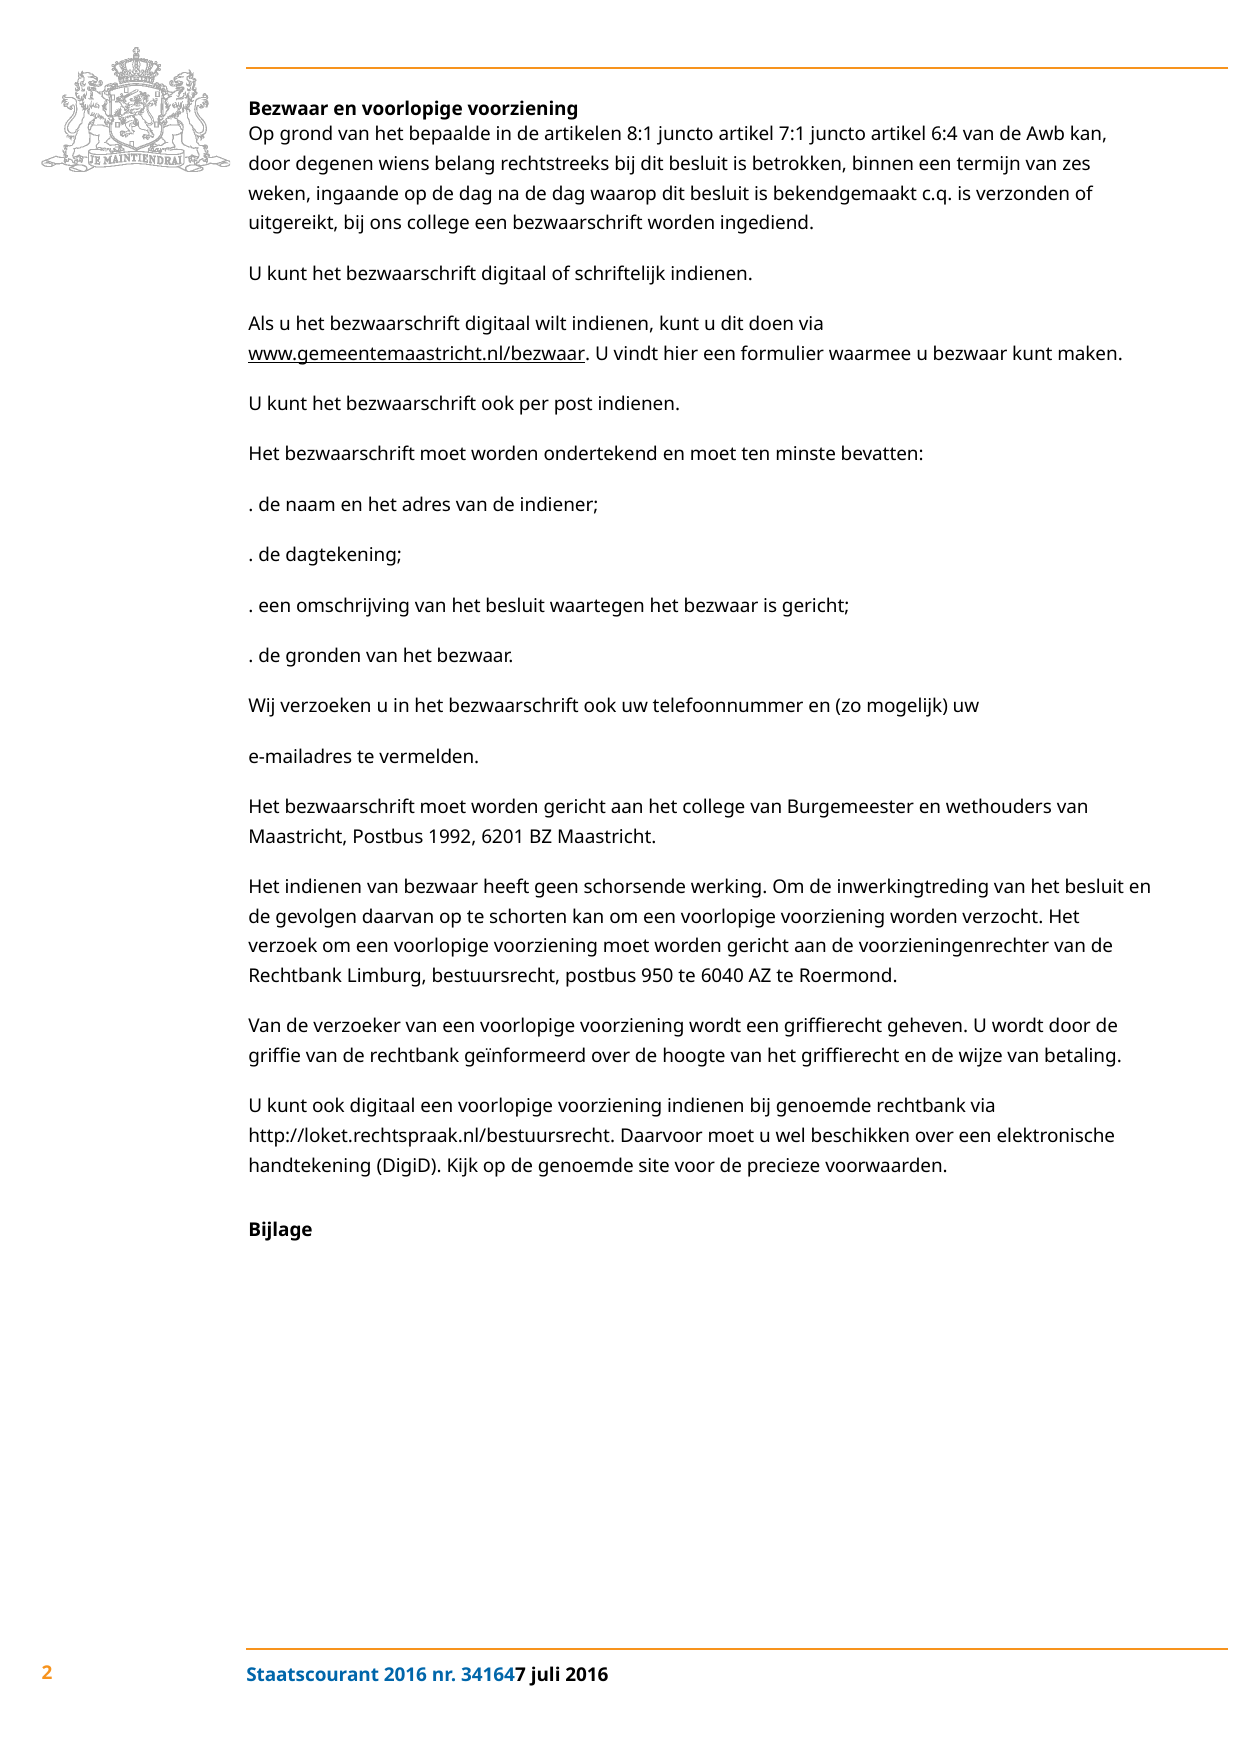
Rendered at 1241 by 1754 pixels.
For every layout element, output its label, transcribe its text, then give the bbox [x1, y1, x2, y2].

text U kunt het bezwaarschrift ook per post indienen. [248, 390, 1152, 416]
picture [41, 47, 231, 172]
text e-mailadres te vermelden. [248, 743, 1152, 769]
text . de gronden van het bezwaar. [248, 642, 1152, 668]
text Bezwaar en voorlopige voorziening [248, 95, 1152, 121]
text . de dagtekening; [248, 541, 1152, 567]
text Het indienen van bezwaar heeft geen schorsende werking. Om de inwerkingtreding van het besluit en de gevolgen daarvan op te schorten kan om een voorlopige voorziening worden verzocht. Het verzoek om een voorlopige voorziening moet worden gericht aan de voorzieningenrechter van de Rechtbank Limburg, bestuursrecht, postbus 950 te 6040 AZ te Roermond. [248, 873, 1152, 988]
text Bijlage [248, 1216, 1152, 1241]
text . een omschrijving van het besluit waartegen het bezwaar is gericht; [248, 592, 1152, 617]
text Het bezwaarschrift moet worden ondertekend en moet ten minste bevatten: [248, 441, 1152, 466]
text Van de verzoeker van een voorlopige voorziening wordt een griffierecht geheven. U wordt door de griffie van de rechtbank geïnformeerd over de hoogte van het griffierecht en de wijze van betaling. [248, 1013, 1152, 1068]
text U kunt ook digitaal een voorlopige voorziening indienen bij genoemde rechtbank via http://loket.rechtspraak.nl/bestuursrecht. Daarvoor moet u wel beschikken over een elektronische handtekening (DigiD). Kijk op de genoemde site voor de precieze voorwaarden. [248, 1093, 1152, 1177]
text Op grond van het bepaalde in de artikelen 8:1 juncto artikel 7:1 juncto artikel 6:4 van de Awb kan, door degenen wiens belang rechtstreeks bij dit besluit is betrokken, binnen een termijn van zes weken, ingaande op de dag na de dag waarop dit besluit is bekendgemaakt c.q. is verzonden of uitgereikt, bij ons college een bezwaarschrift worden ingediend. [248, 121, 1152, 235]
text Wij verzoeken u in het bezwaarschrift ook uw telefoonnummer en (zo mogelijk) uw [248, 693, 1152, 718]
text U kunt het bezwaarschrift digitaal of schriftelijk indienen. [248, 260, 1152, 285]
text Als u het bezwaarschrift digitaal wilt indienen, kunt u dit doen via www.gemeentemaastricht.nl/bezwaar. U vindt hier een formulier waarmee u bezwaar kunt maken. [248, 310, 1152, 365]
text Het bezwaarschrift moet worden gericht aan het college van Burgemeester en wethouders van Maastricht, Postbus 1992, 6201 BZ Maastricht. [248, 793, 1152, 849]
text . de naam en het adres van de indiener; [248, 491, 1152, 517]
